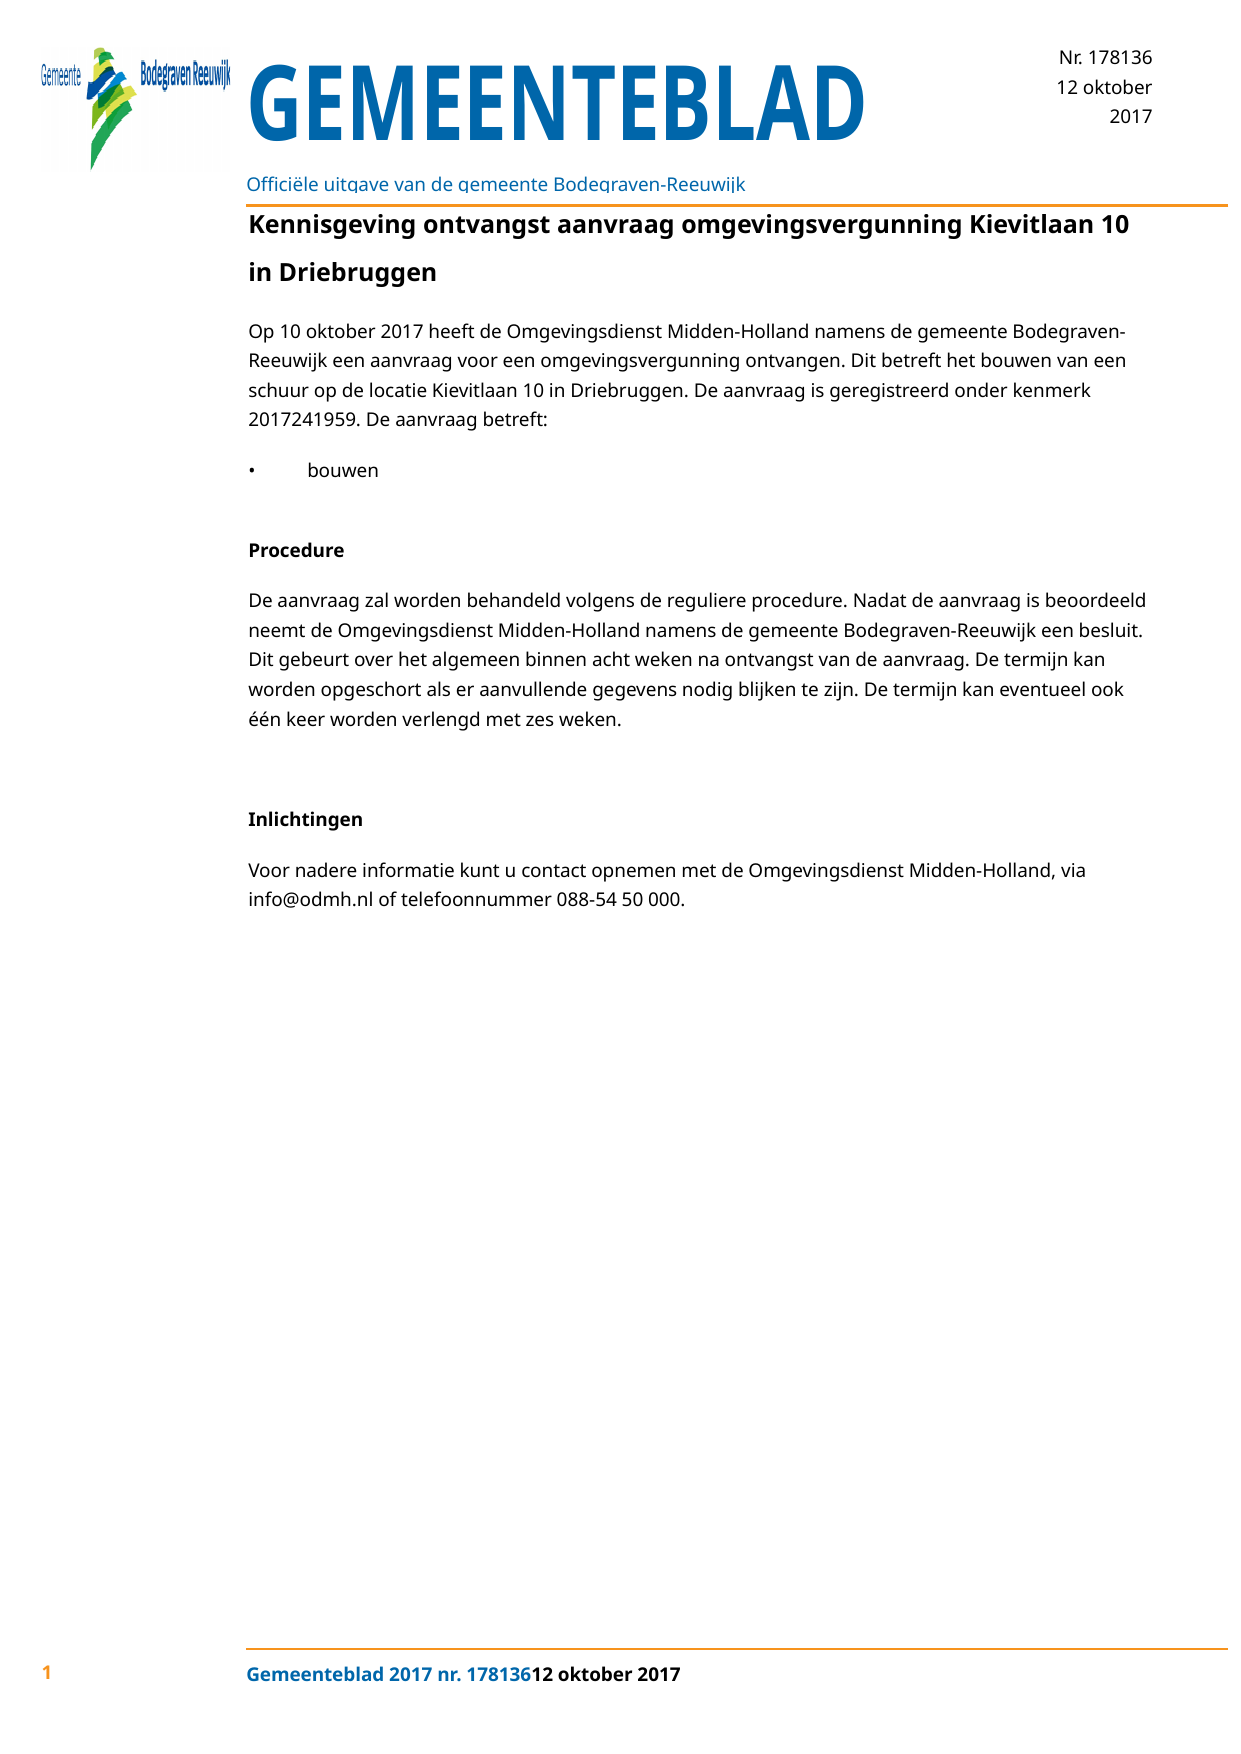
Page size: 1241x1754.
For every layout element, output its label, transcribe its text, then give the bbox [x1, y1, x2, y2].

text Inlichtingen [248, 807, 1152, 832]
picture [41, 47, 231, 172]
list bouwen [248, 457, 1152, 483]
text Op 10 oktober 2017 heeft de Omgevingsdienst Midden-Holland namens de gemeente Bodegraven-Reeuwijk een aanvraag voor een omgevingsvergunning ontvangen. Dit betreft het bouwen van een schuur op de locatie Kievitlaan 10 in Driebruggen. De aanvraag is geregistreerd onder kenmerk 2017241959. De aanvraag betreft: [248, 318, 1152, 432]
text De aanvraag zal worden behandeld volgens de reguliere procedure. Nadat de aanvraag is beoordeeld neemt de Omgevingsdienst Midden-Holland namens de gemeente Bodegraven-Reeuwijk een besluit. Dit gebeurt over het algemeen binnen acht weken na ontvangst van de aanvraag. De termijn kan worden opgeschort als er aanvullende gegevens nodig blijken te zijn. De termijn kan eventueel ook één keer worden verlengd met zes weken. [248, 587, 1152, 732]
text Voor nadere informatie kunt u contact opnemen met de Omgevingsdienst Midden-Holland, via info@odmh.nl of telefoonnummer 088-54 50 000. [248, 857, 1152, 912]
text Procedure [248, 537, 1152, 563]
text Kennisgeving ontvangst aanvraag omgevingsvergunning Kievitlaan 10 in Driebruggen [248, 207, 1152, 288]
